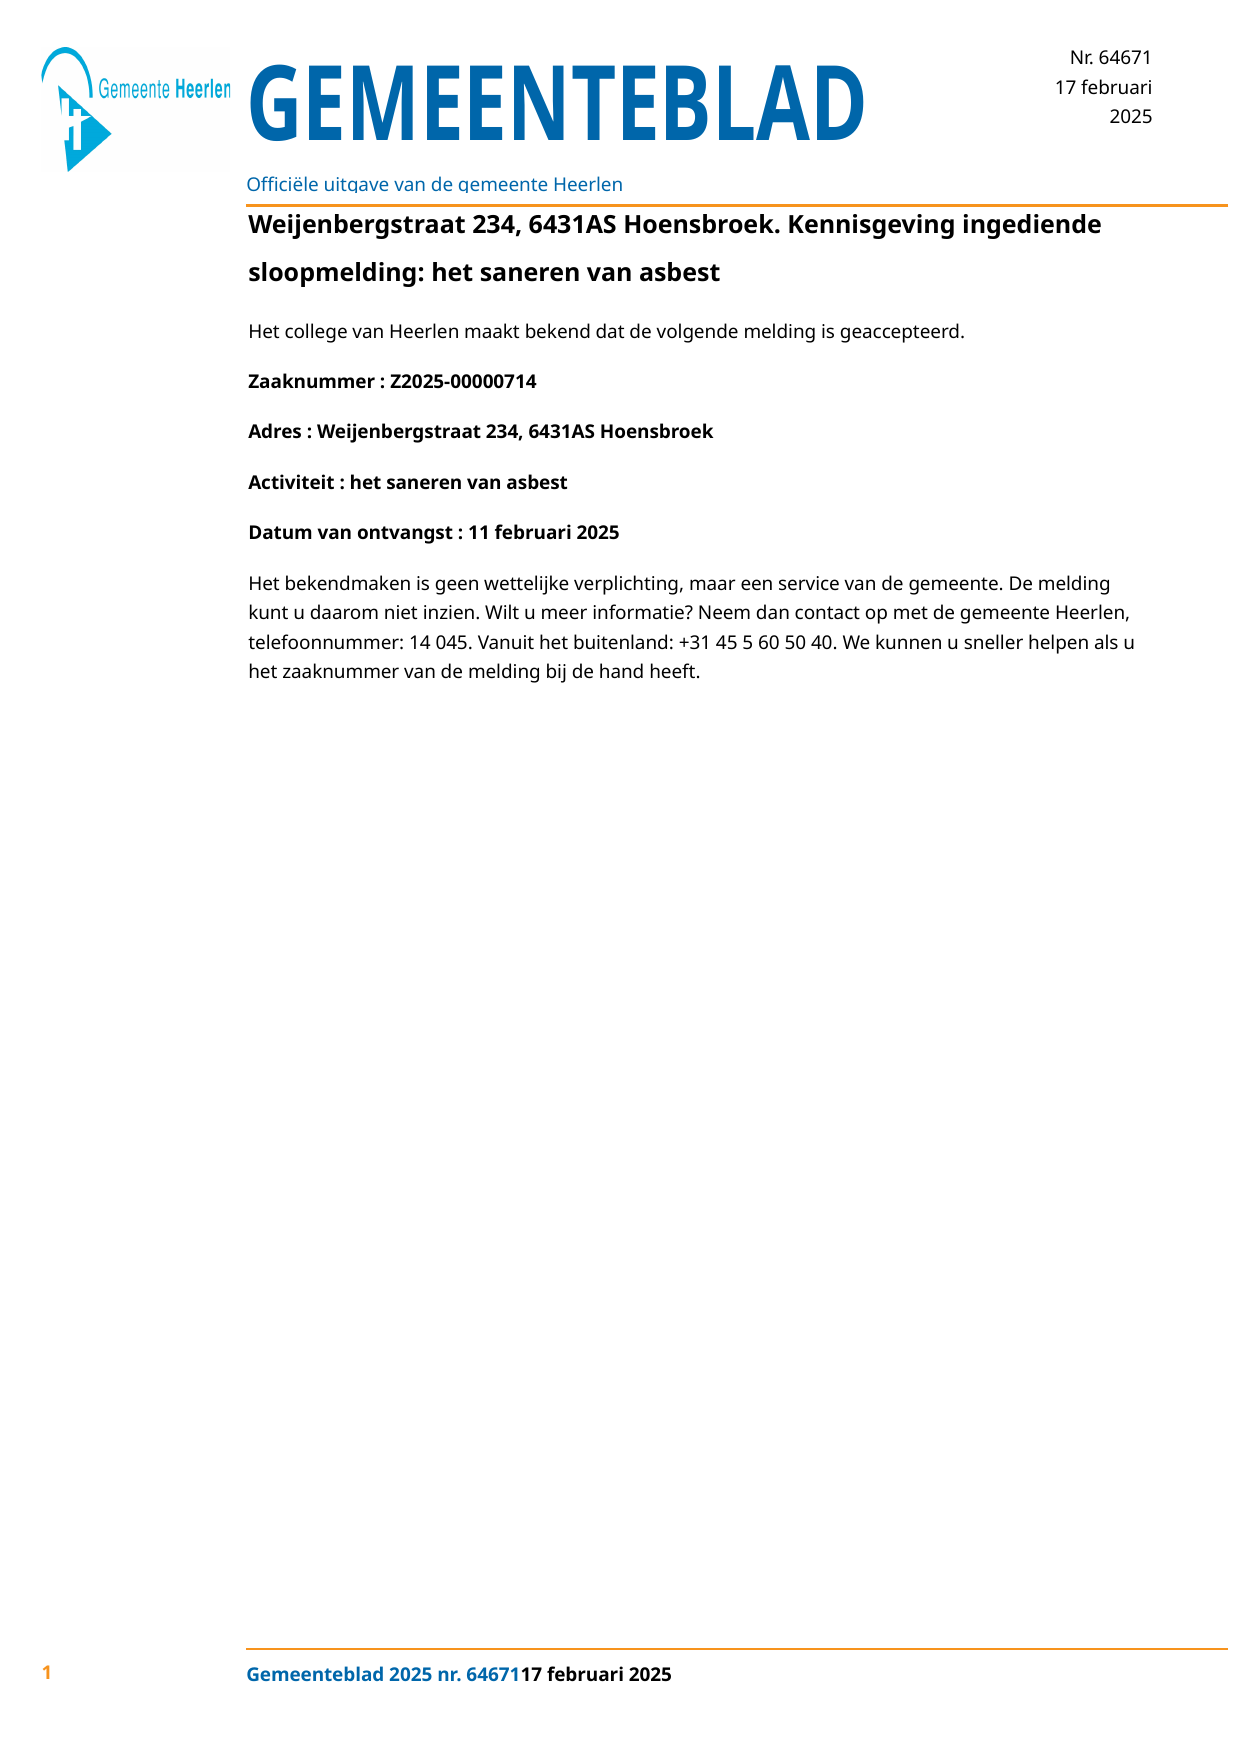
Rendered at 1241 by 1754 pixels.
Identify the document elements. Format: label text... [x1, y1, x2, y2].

text Zaaknummer : Z2025-00000714 [248, 368, 1152, 394]
text Datum van ontvangst : 11 februari 2025 [248, 519, 1152, 545]
text Activiteit : het saneren van asbest [248, 469, 1152, 495]
text Het bekendmaken is geen wettelijke verplichting, maar een service van de gemeente. De melding kunt u daarom niet inzien. Wilt u meer informatie? Neem dan contact op met de gemeente Heerlen, telefoonnummer: 14 045. Vanuit het buitenland: +31 45 5 60 50 40. We kunnen u sneller helpen als u het zaaknummer van de melding bij de hand heeft. [248, 570, 1152, 684]
picture [41, 47, 231, 172]
text Weijenbergstraat 234, 6431AS Hoensbroek. Kennisgeving ingediende sloopmelding: het saneren van asbest [248, 207, 1152, 288]
text Adres : Weijenbergstraat 234, 6431AS Hoensbroek [248, 419, 1152, 444]
picture [41, 47, 59, 70]
text Het college van Heerlen maakt bekend dat de volgende melding is geaccepteerd. [248, 318, 1152, 344]
